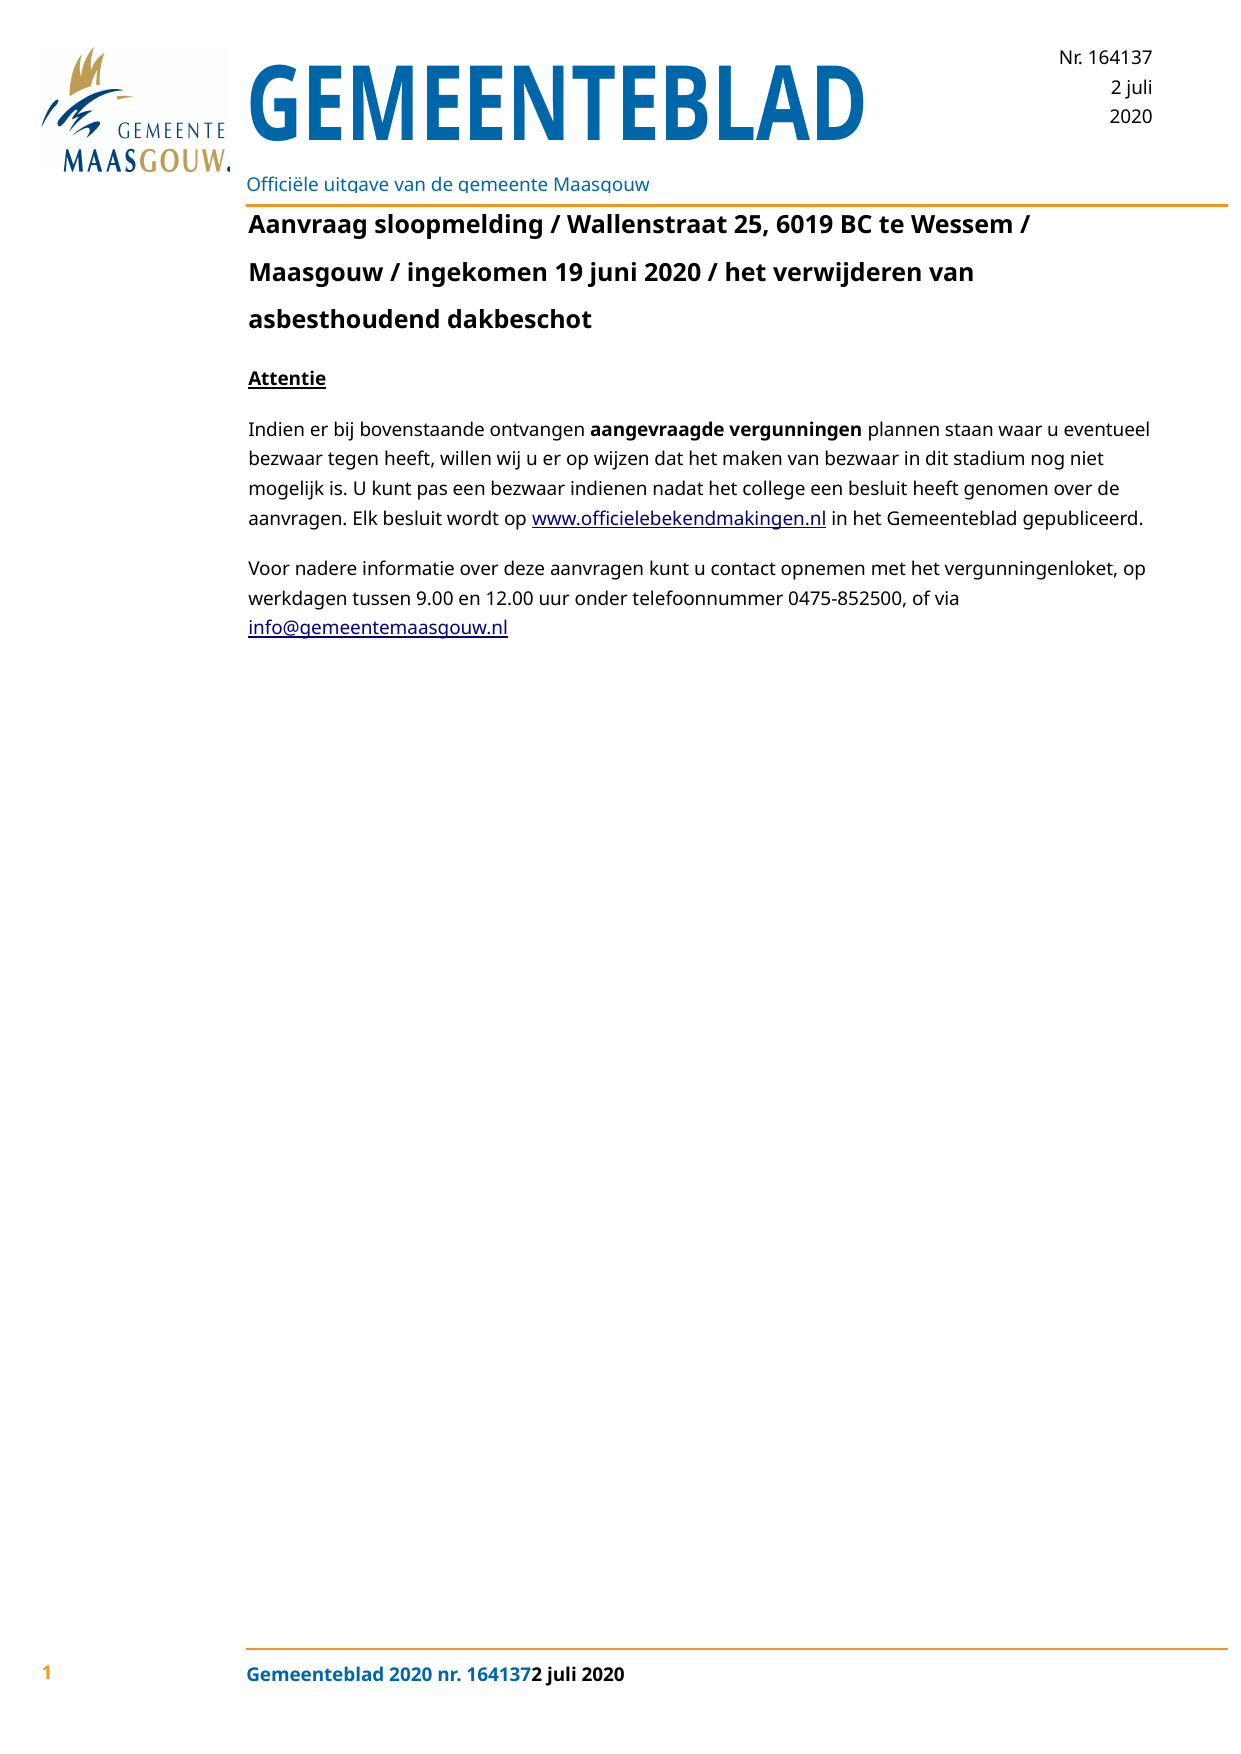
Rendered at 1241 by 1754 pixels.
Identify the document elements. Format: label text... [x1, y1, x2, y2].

text Voor nadere informatie over deze aanvragen kunt u contact opnemen met het vergunningenloket, op werkdagen tussen 9.00 en 12.00 uur onder telefoonnummer 0475-852500, of via info@gemeentemaasgouw.nl [248, 555, 1152, 640]
text Indien er bij bovenstaande ontvangen aangevraagde vergunningen plannen staan waar u eventueel bezwaar tegen heeft, willen wij u er op wijzen dat het maken van bezwaar in dit stadium nog niet mogelijk is. U kunt pas een bezwaar indienen nadat het college een besluit heeft genomen over de aanvragen. Elk besluit wordt op www.officielebekendmakingen.nl in het Gemeenteblad gepubliceerd. [248, 416, 1152, 530]
text Attentie [248, 366, 1152, 391]
picture [41, 47, 231, 172]
text Aanvraag sloopmelding / Wallenstraat 25, 6019 BC te Wessem / Maasgouw / ingekomen 19 juni 2020 / het verwijderen van asbesthoudend dakbeschot [248, 207, 1152, 336]
